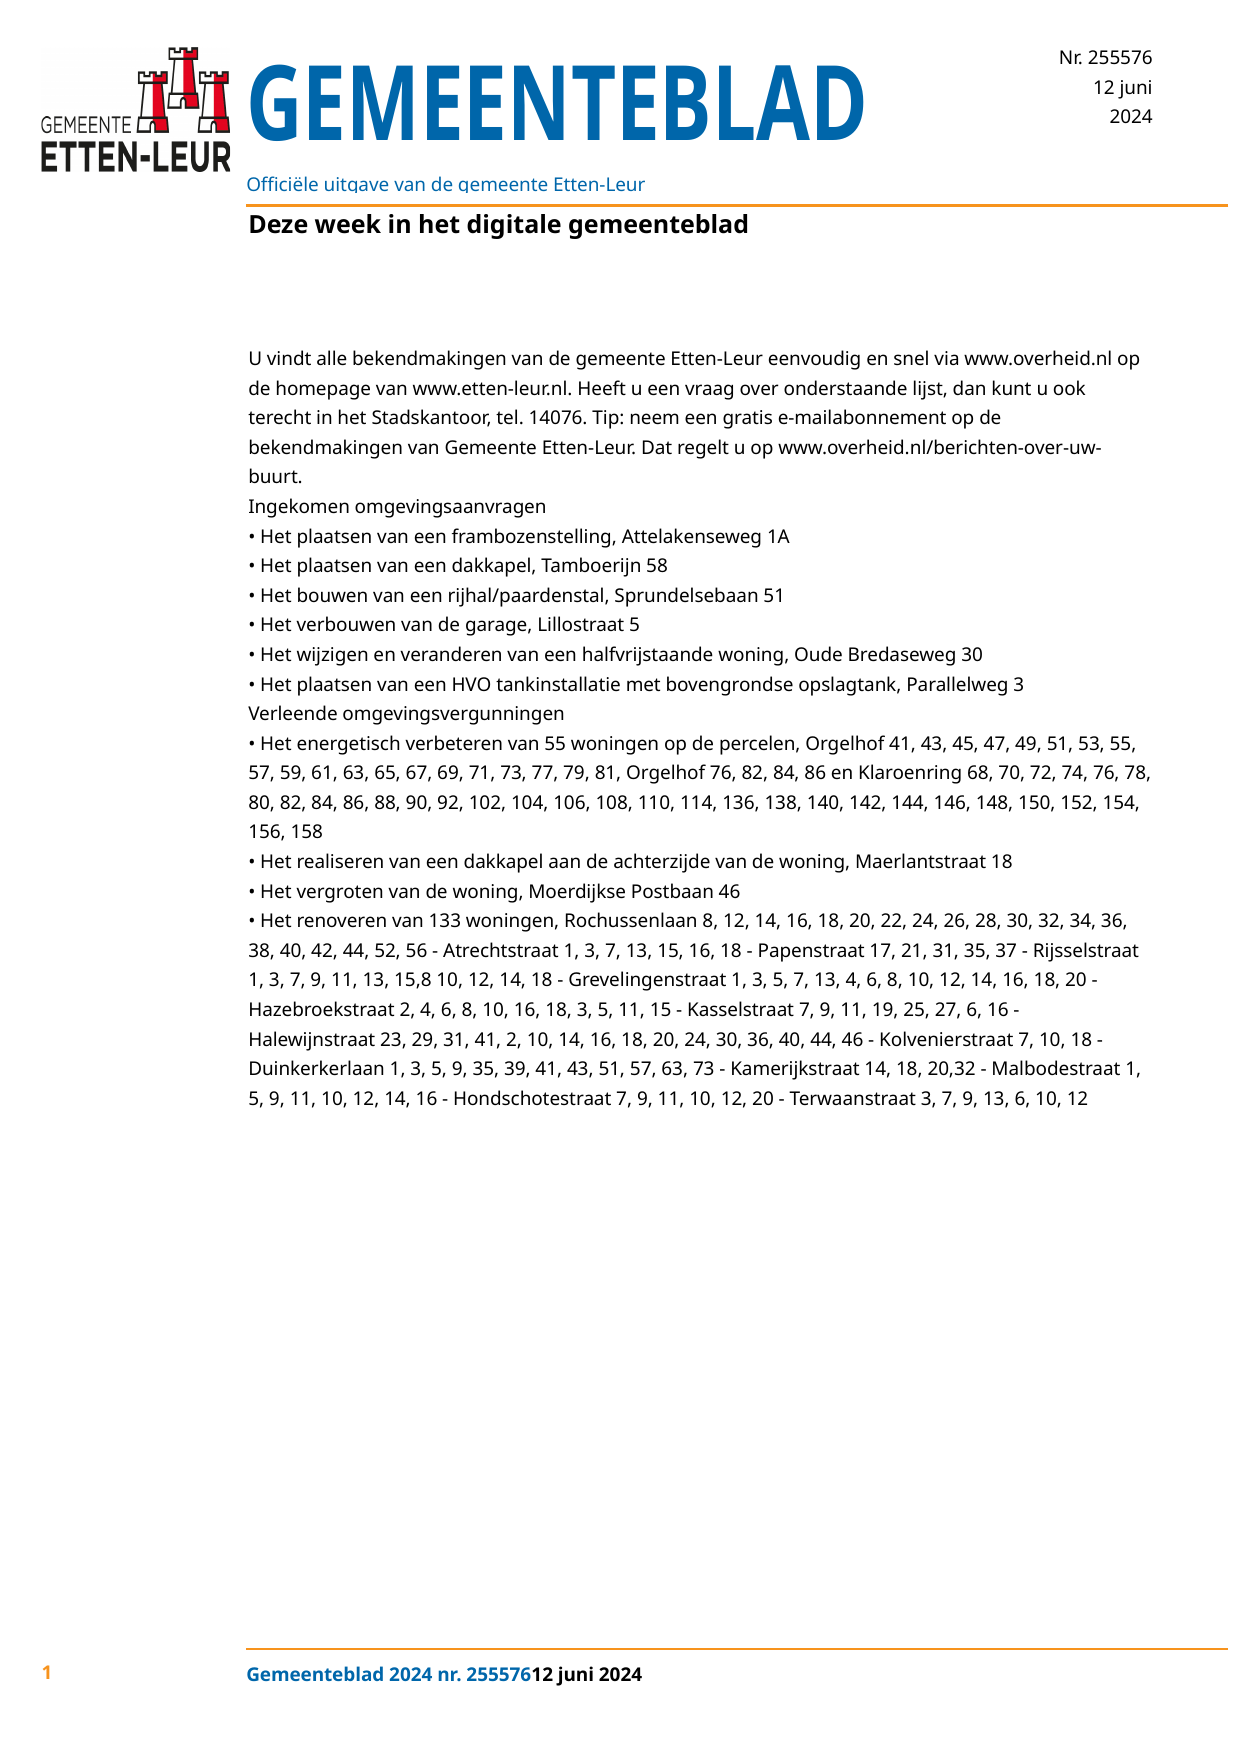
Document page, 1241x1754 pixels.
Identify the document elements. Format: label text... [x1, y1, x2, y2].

text • Het realiseren van een dakkapel aan de achterzijde van de woning, Maerlantstraat 18 [248, 848, 1152, 874]
picture [41, 47, 231, 172]
text Deze week in het digitale gemeenteblad [248, 207, 1152, 241]
text • Het renoveren van 133 woningen, Rochussenlaan 8, 12, 14, 16, 18, 20, 22, 24, 26, 28, 30, 32, 34, 36, 38, 40, 42, 44, 52, 56 - Atrechtstraat 1, 3, 7, 13, 15, 16, 18 - Papenstraat 17, 21, 31, 35, 37 - Rijsselstraat 1, 3, 7, 9, 11, 13, 15,8 10, 12, 14, 18 - Grevelingenstraat 1, 3, 5, 7, 13, 4, 6, 8, 10, 12, 14, 16, 18, 20 - Hazebroekstraat 2, 4, 6, 8, 10, 16, 18, 3, 5, 11, 15 - Kasselstraat 7, 9, 11, 19, 25, 27, 6, 16 - Halewijnstraat 23, 29, 31, 41, 2, 10, 14, 16, 18, 20, 24, 30, 36, 40, 44, 46 - Kolvenierstraat 7, 10, 18 - Duinkerkerlaan 1, 3, 5, 9, 35, 39, 41, 43, 51, 57, 63, 73 - Kamerijkstraat 14, 18, 20,32 - Malbodestraat 1, 5, 9, 11, 10, 12, 14, 16 - Hondschotestraat 7, 9, 11, 10, 12, 20 - Terwaanstraat 3, 7, 9, 13, 6, 10, 12 [248, 907, 1152, 1111]
text • Het wijzigen en veranderen van een halfvrijstaande woning, Oude Bredaseweg 30 [248, 641, 1152, 667]
text • Het vergroten van de woning, Moerdijkse Postbaan 46 [248, 878, 1152, 903]
text Verleende omgevingsvergunningen [248, 700, 1152, 726]
text • Het plaatsen van een frambozenstelling, Attelakenseweg 1A [248, 523, 1152, 548]
text • Het plaatsen van een HVO tankinstallatie met bovengrondse opslagtank, Parallelweg 3 [248, 671, 1152, 696]
text • Het verbouwen van de garage, Lillostraat 5 [248, 612, 1152, 637]
text • Het energetisch verbeteren van 55 woningen op de percelen, Orgelhof 41, 43, 45, 47, 49, 51, 53, 55, 57, 59, 61, 63, 65, 67, 69, 71, 73, 77, 79, 81, Orgelhof 76, 82, 84, 86 en Klaroenring 68, 70, 72, 74, 76, 78, 80, 82, 84, 86, 88, 90, 92, 102, 104, 106, 108, 110, 114, 136, 138, 140, 142, 144, 146, 148, 150, 152, 154, 156, 158 [248, 730, 1152, 844]
text U vindt alle bekendmakingen van de gemeente Etten-Leur eenvoudig en snel via www.overheid.nl op de homepage van www.etten-leur.nl. Heeft u een vraag over onderstaande lijst, dan kunt u ook terecht in het Stadskantoor, tel. 14076. Tip: neem een gratis e-mailabonnement op de bekendmakingen van Gemeente Etten-Leur. Dat regelt u op www.overheid.nl/berichten-over-uw-buurt. [248, 345, 1152, 489]
text Ingekomen omgevingsaanvragen [248, 493, 1152, 519]
text • Het plaatsen van een dakkapel, Tamboerijn 58 [248, 552, 1152, 578]
text • Het bouwen van een rijhal/paardenstal, Sprundelsebaan 51 [248, 582, 1152, 608]
